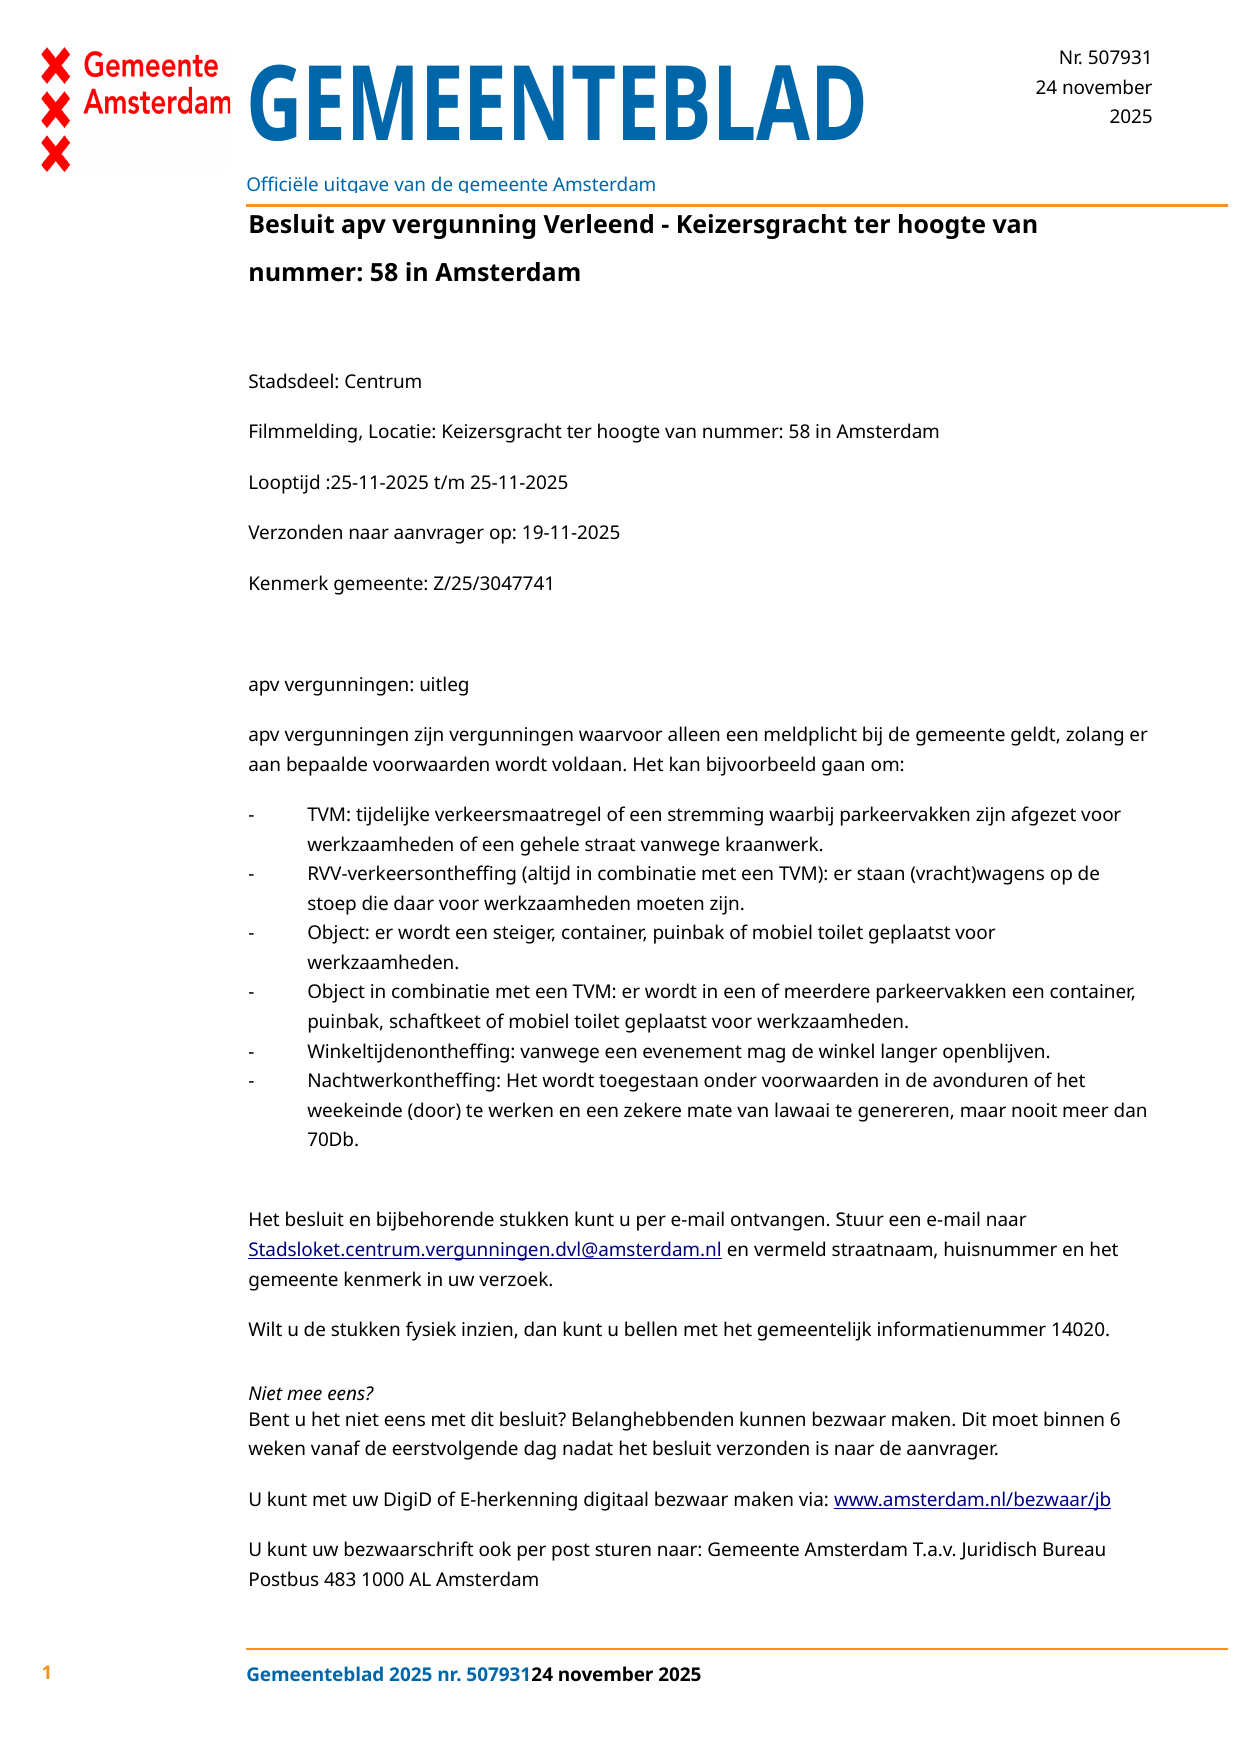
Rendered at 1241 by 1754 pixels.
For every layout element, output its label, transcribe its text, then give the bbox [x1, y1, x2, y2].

text apv vergunningen: uitleg [248, 671, 1152, 697]
text Bent u het niet eens met dit besluit? Belanghebbenden kunnen bezwaar maken. Dit moet binnen 6 weken vanaf de eerstvolgende dag nadat het besluit verzonden is naar de aanvrager. [248, 1406, 1152, 1461]
text Looptijd :25-11-2025 t/m 25-11-2025 [248, 469, 1152, 495]
list Object: er wordt een steiger, container, puinbak of mobiel toilet geplaatst voor werkzaamheden. [248, 919, 1152, 975]
text Het besluit en bijbehorende stukken kunt u per e-mail ontvangen. Stuur een e-mail naar Stadsloket.centrum.vergunningen.dvl@amsterdam.nl en vermeld straatnaam, huisnummer en het gemeente kenmerk in uw verzoek. [248, 1207, 1152, 1292]
text Kenmerk gemeente: Z/25/3047741 [248, 570, 1152, 596]
text Niet mee eens? [248, 1380, 1152, 1406]
text U kunt met uw DigiD of E-herkenning digitaal bezwaar maken via: www.amsterdam.nl/bezwaar/jb [248, 1486, 1152, 1512]
list Nachtwerkontheffing: Het wordt toegestaan onder voorwaarden in de avonduren of het weekeinde (door) te werken en een zekere mate van lawaai te genereren, maar nooit meer dan 70Db. [248, 1067, 1152, 1152]
list Winkeltijdenontheffing: vanwege een evenement mag de winkel langer openblijven. [248, 1038, 1152, 1064]
list TVM: tijdelijke verkeersmaatregel of een stremming waarbij parkeervakken zijn afgezet voor werkzaamheden of een gehele straat vanwege kraanwerk. [248, 801, 1152, 857]
text U kunt uw bezwaarschrift ook per post sturen naar: Gemeente Amsterdam T.a.v. Juridisch Bureau Postbus 483 1000 AL Amsterdam [248, 1536, 1152, 1592]
text apv vergunningen zijn vergunningen waarvoor alleen een meldplicht bij de gemeente geldt, zolang er aan bepaalde voorwaarden wordt voldaan. Het kan bijvoorbeeld gaan om: [248, 721, 1152, 777]
text Besluit apv vergunning Verleend - Keizersgracht ter hoogte van nummer: 58 in Amsterdam [248, 207, 1152, 288]
text Wilt u de stukken fysiek inzien, dan kunt u bellen met het gemeentelijk informatienummer 14020. [248, 1316, 1152, 1342]
picture [41, 47, 231, 172]
list Object in combinatie met een TVM: er wordt in een of meerdere parkeervakken een container, puinbak, schaftkeet of mobiel toilet geplaatst voor werkzaamheden. [248, 979, 1152, 1034]
text Verzonden naar aanvrager op: 19-11-2025 [248, 519, 1152, 545]
text Filmmelding, Locatie: Keizersgracht ter hoogte van nummer: 58 in Amsterdam [248, 419, 1152, 444]
text Stadsdeel: Centrum [248, 368, 1152, 394]
list RVV-verkeersontheffing (altijd in combinatie met een TVM): er staan (vracht)wagens op de stoep die daar voor werkzaamheden moeten zijn. [248, 860, 1152, 916]
